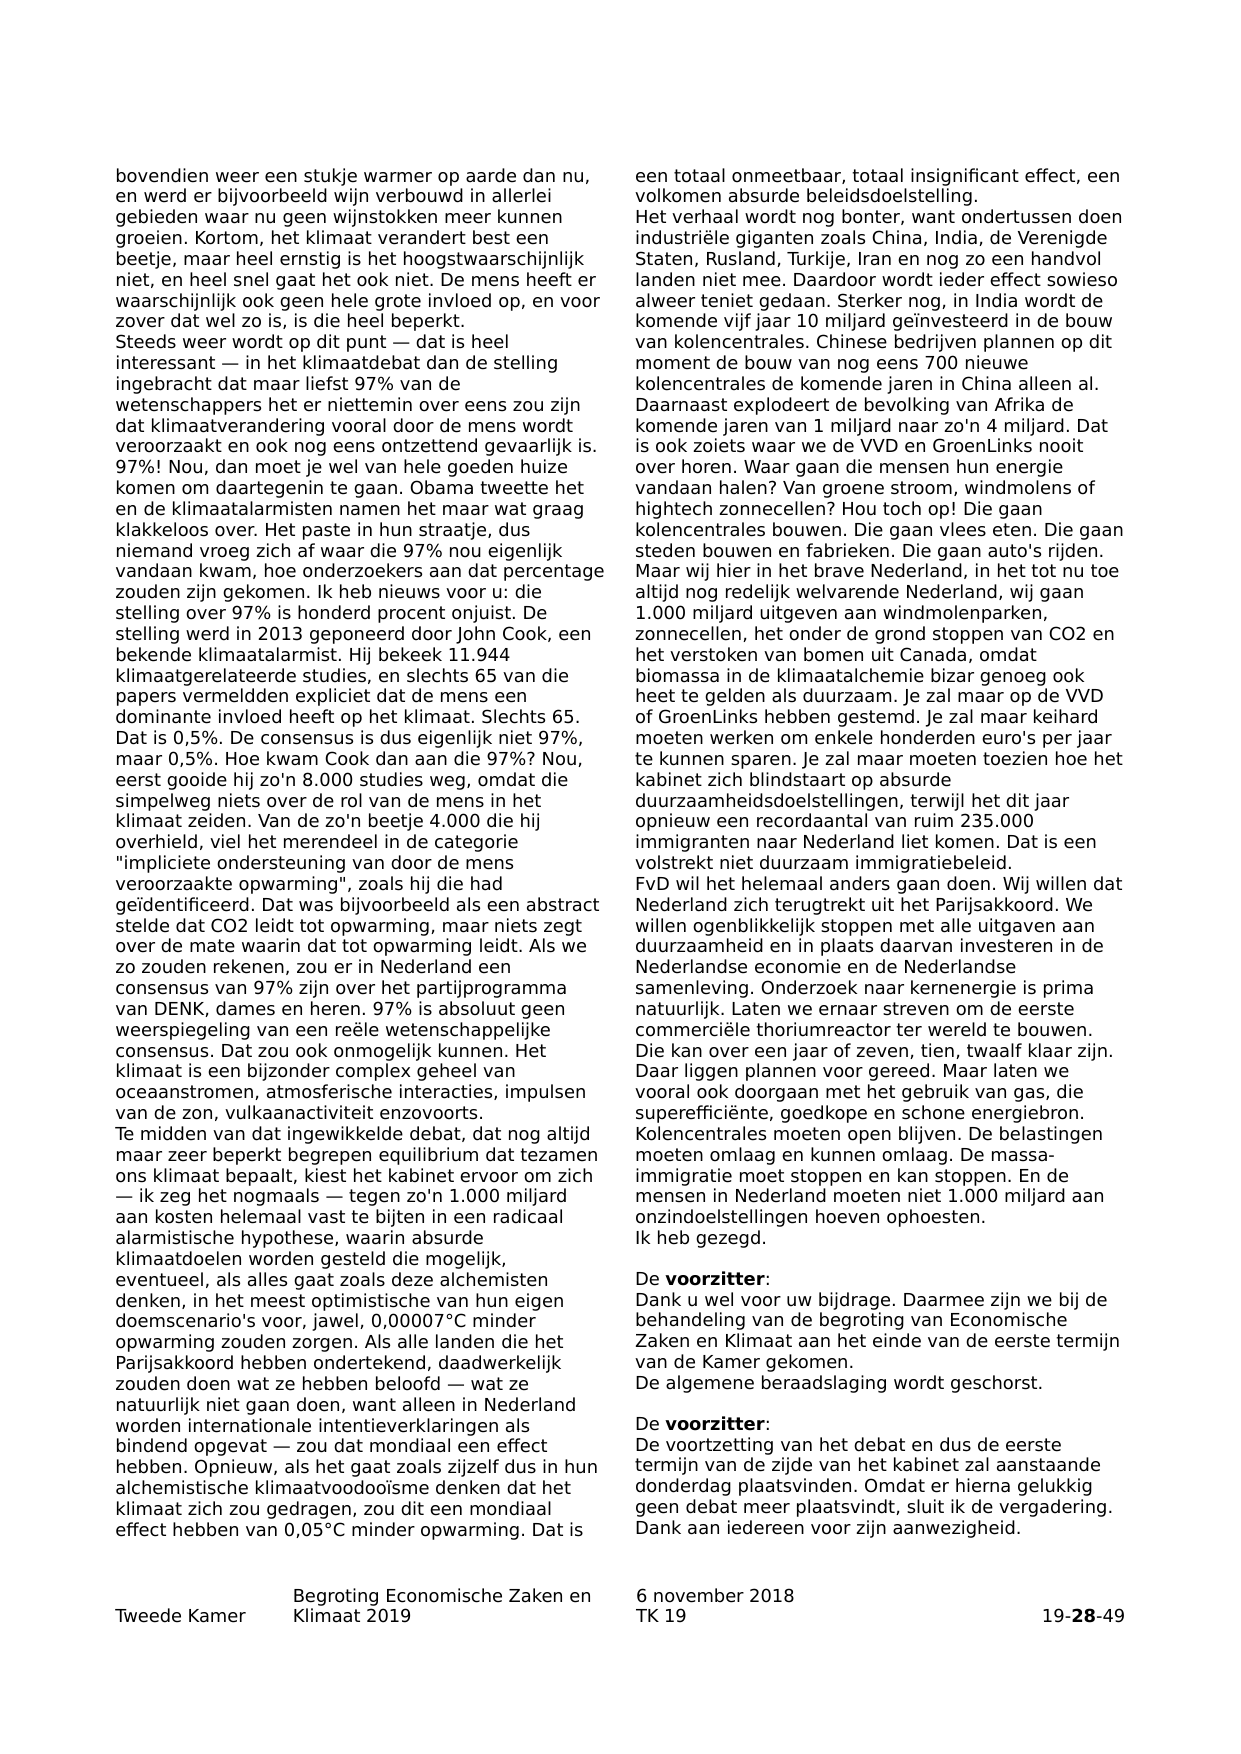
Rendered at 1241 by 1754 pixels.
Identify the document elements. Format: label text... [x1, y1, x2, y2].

text Ik heb gezegd. [635, 1228, 1125, 1249]
text De voorzitter: [635, 1413, 1125, 1434]
text De voorzitter: [635, 1269, 1125, 1289]
text Dank u wel voor uw bijdrage. Daarmee zijn we bij de behandeling van de begroting van Economische Zaken en Klimaat aan het einde van de eerste termijn van de Kamer gekomen. [635, 1289, 1125, 1373]
text Het verhaal wordt nog bonter, want ondertussen doen industriële giganten zoals China, India, de Verenigde Staten, Rusland, Turkije, Iran en nog zo een handvol landen niet mee. Daardoor wordt ieder effect sowieso alweer teniet gedaan. Sterker nog, in India wordt de komende vijf jaar 10 miljard geïnvesteerd in de bouw van kolencentrales. Chinese bedrijven plannen op dit moment de bouw van nog eens 700 nieuwe kolencentrales de komende jaren in China alleen al. [635, 207, 1125, 394]
text een totaal onmeetbaar, totaal insignificant effect, een volkomen absurde beleidsdoelstelling. [635, 165, 1125, 207]
text Daarnaast explodeert de bevolking van Afrika de komende jaren van 1 miljard naar zo'n 4 miljard. Dat is ook zoiets waar we de VVD en GroenLinks nooit over horen. Waar gaan die mensen hun energie vandaan halen? Van groene stroom, windmolens of hightech zonnecellen? Hou toch op! Die gaan kolencentrales bouwen. Die gaan vlees eten. Die gaan steden bouwen en fabrieken. Die gaan auto's rijden. Maar wij hier in het brave Nederland, in het tot nu toe altijd nog redelijk welvarende Nederland, wij gaan 1.000 miljard uitgeven aan windmolenparken, zonnecellen, het onder de grond stoppen van CO2 en het verstoken van bomen uit Canada, omdat biomassa in de klimaatalchemie bizar genoeg ook heet te gelden als duurzaam. Je zal maar op de VVD of GroenLinks hebben gestemd. Je zal maar keihard moeten werken om enkele honderden euro's per jaar te kunnen sparen. Je zal maar moeten toezien hoe het kabinet zich blindstaart op absurde duurzaamheidsdoelstellingen, terwijl het dit jaar opnieuw een recordaantal van ruim 235.000 immigranten naar Nederland liet komen. Dat is een volstrekt niet duurzaam immigratiebeleid. [635, 394, 1125, 874]
text bovendien weer een stukje warmer op aarde dan nu, en werd er bijvoorbeeld wijn verbouwd in allerlei gebieden waar nu geen wijnstokken meer kunnen groeien. Kortom, het klimaat verandert best een beetje, maar heel ernstig is het hoogstwaarschijnlijk niet, en heel snel gaat het ook niet. De mens heeft er waarschijnlijk ook geen hele grote invloed op, en voor zover dat wel zo is, is die heel beperkt. [115, 165, 605, 332]
text Steeds weer wordt op dit punt — dat is heel interessant — in het klimaatdebat dan de stelling ingebracht dat maar liefst 97% van de wetenschappers het er niettemin over eens zou zijn dat klimaatverandering vooral door de mens wordt veroorzaakt en ook nog eens ontzettend gevaarlijk is. 97%! Nou, dan moet je wel van hele goeden huize komen om daartegenin te gaan. Obama tweette het en de klimaatalarmisten namen het maar wat graag klakkeloos over. Het paste in hun straatje, dus niemand vroeg zich af waar die 97% nou eigenlijk vandaan kwam, hoe onderzoekers aan dat percentage zouden zijn gekomen. Ik heb nieuws voor u: die stelling over 97% is honderd procent onjuist. De stelling werd in 2013 geponeerd door John Cook, een bekende klimaatalarmist. Hij bekeek 11.944 klimaatgerelateerde studies, en slechts 65 van die papers vermeldden expliciet dat de mens een dominante invloed heeft op het klimaat. Slechts 65. Dat is 0,5%. De consensus is dus eigenlijk niet 97%, maar 0,5%. Hoe kwam Cook dan aan die 97%? Nou, eerst gooide hij zo'n 8.000 studies weg, omdat die simpelweg niets over de rol van de mens in het klimaat zeiden. Van de zo'n beetje 4.000 die hij overhield, viel het merendeel in de categorie "impliciete ondersteuning van door de mens veroorzaakte opwarming", zoals hij die had geïdentificeerd. Dat was bijvoorbeeld als een abstract stelde dat CO2 leidt tot opwarming, maar niets zegt over de mate waarin dat tot opwarming leidt. Als we zo zouden rekenen, zou er in Nederland een consensus van 97% zijn over het partijprogramma van DENK, dames en heren. 97% is absoluut geen weerspiegeling van een reële wetenschappelijke consensus. Dat zou ook onmogelijk kunnen. Het klimaat is een bijzonder complex geheel van oceaanstromen, atmosferische interacties, impulsen van de zon, vulkaanactiviteit enzovoorts. [115, 332, 605, 1124]
text Te midden van dat ingewikkelde debat, dat nog altijd maar zeer beperkt begrepen equilibrium dat tezamen ons klimaat bepaalt, kiest het kabinet ervoor om zich — ik zeg het nogmaals — tegen zo'n 1.000 miljard aan kosten helemaal vast te bijten in een radicaal alarmistische hypothese, waarin absurde klimaatdoelen worden gesteld die mogelijk, eventueel, als alles gaat zoals deze alchemisten denken, in het meest optimistische van hun eigen doemscenario's voor, jawel, 0,00007°C minder opwarming zouden zorgen. Als alle landen die het Parijsakkoord hebben ondertekend, daadwerkelijk zouden doen wat ze hebben beloofd — wat ze natuurlijk niet gaan doen, want alleen in Nederland worden internationale intentieverklaringen als bindend opgevat — zou dat mondiaal een effect hebben. Opnieuw, als het gaat zoals zijzelf dus in hun alchemistische klimaatvoodooïsme denken dat het klimaat zich zou gedragen, zou dit een mondiaal effect hebben van 0,05°C minder opwarming. Dat is [115, 1124, 605, 1540]
text FvD wil het helemaal anders gaan doen. Wij willen dat Nederland zich terugtrekt uit het Parijsakkoord. We willen ogenblikkelijk stoppen met alle uitgaven aan duurzaamheid en in plaats daarvan investeren in de Nederlandse economie en de Nederlandse samenleving. Onderzoek naar kernenergie is prima natuurlijk. Laten we ernaar streven om de eerste commerciële thoriumreactor ter wereld te bouwen. Die kan over een jaar of zeven, tien, twaalf klaar zijn. Daar liggen plannen voor gereed. Maar laten we vooral ook doorgaan met het gebruik van gas, die superefficiënte, goedkope en schone energiebron. Kolencentrales moeten open blijven. De belastingen moeten omlaag en kunnen omlaag. De massa-immigratie moet stoppen en kan stoppen. En de mensen in Nederland moeten niet 1.000 miljard aan onzindoelstellingen hoeven ophoesten. [635, 874, 1125, 1228]
text De voortzetting van het debat en dus de eerste termijn van de zijde van het kabinet zal aanstaande donderdag plaatsvinden. Omdat er hierna gelukkig geen debat meer plaatsvindt, sluit ik de vergadering. Dank aan iedereen voor zijn aanwezigheid. [635, 1434, 1125, 1538]
text De algemene beraadslaging wordt geschorst. [635, 1373, 1125, 1393]
